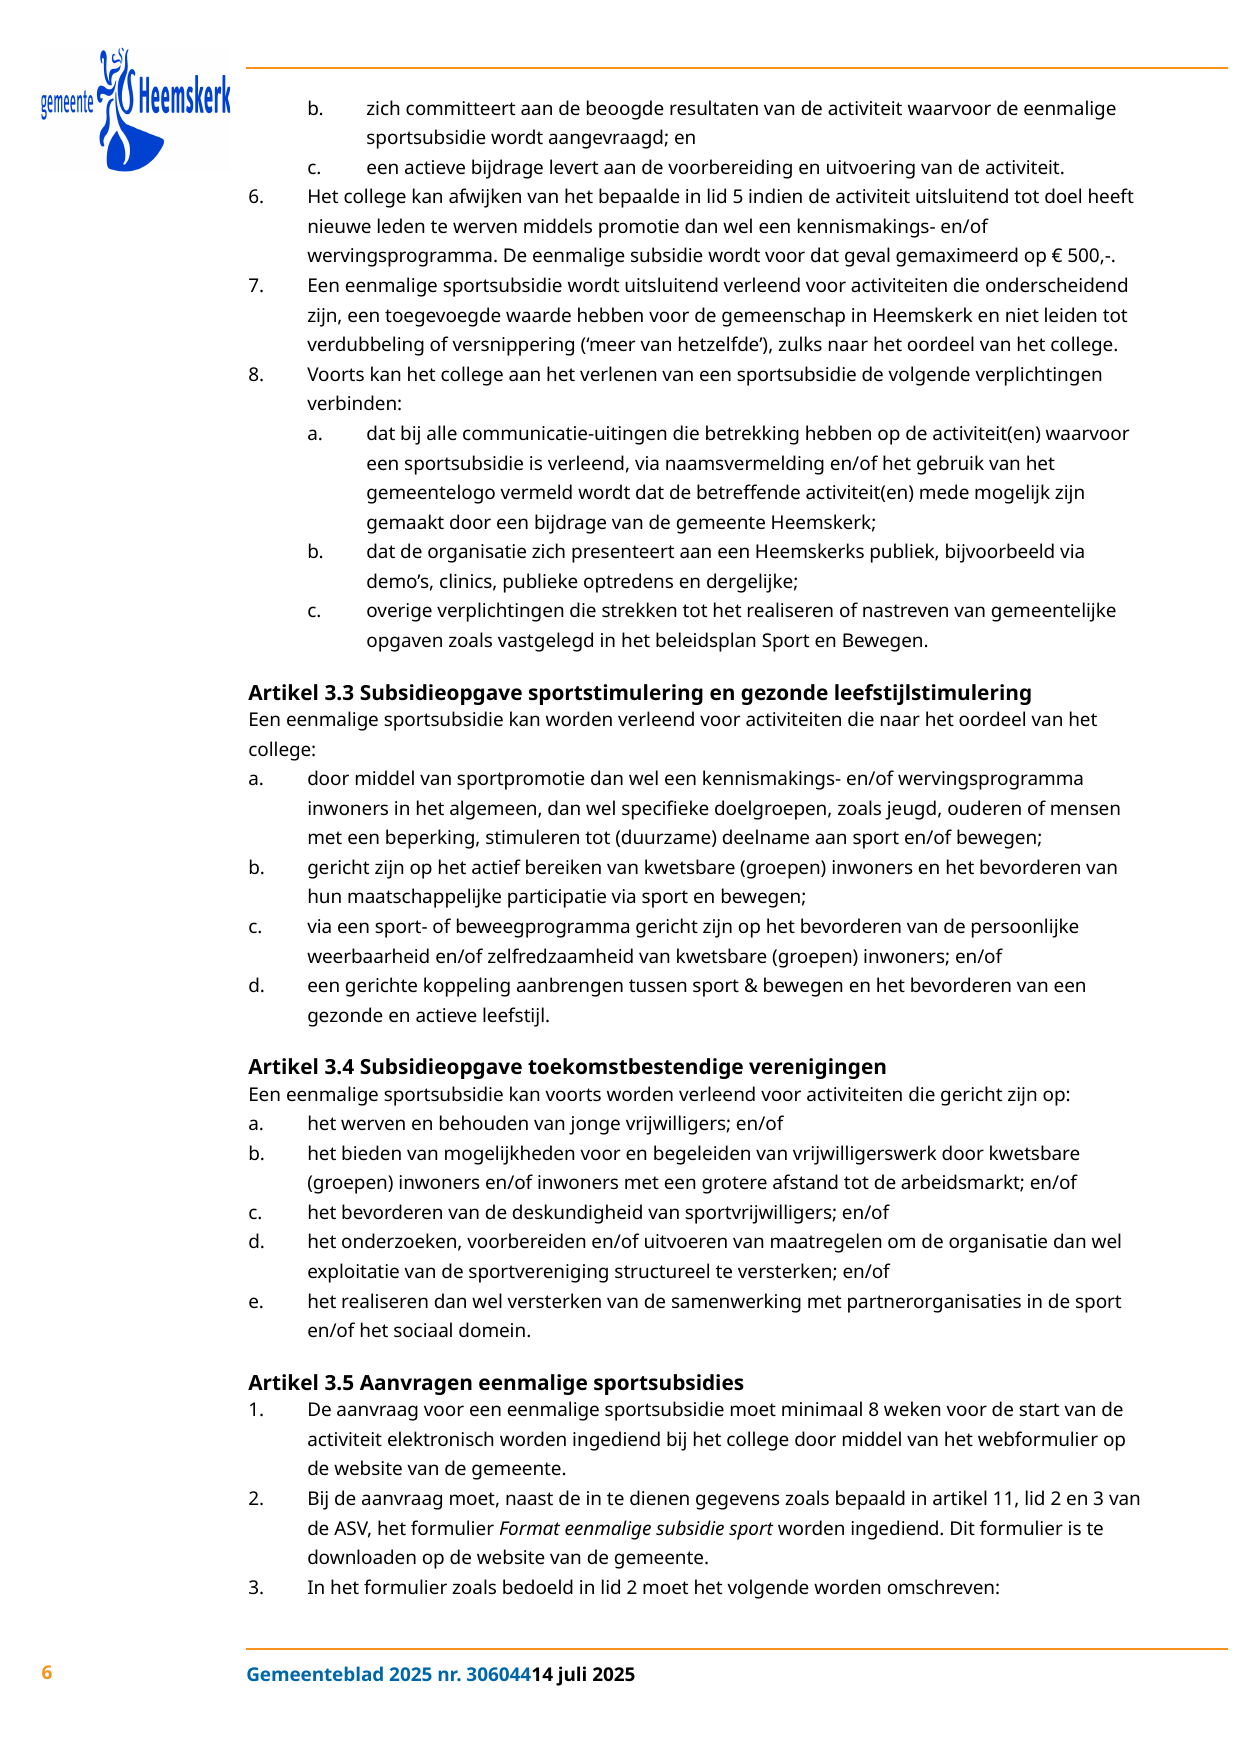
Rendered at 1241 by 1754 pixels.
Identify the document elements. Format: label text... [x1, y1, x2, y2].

text Artikel 3.4 Subsidieopgave toekomstbestendige verenigingen [248, 1052, 1152, 1081]
list zich committeert aan de beoogde resultaten van de activiteit waarvoor de eenmalige sportsubsidie wordt aangevraagd; en [307, 95, 1152, 150]
list Een eenmalige sportsubsidie wordt uitsluitend verleend voor activiteiten die onderscheidend zijn, een toegevoegde waarde hebben voor de gemeenschap in Heemskerk en niet leiden tot verdubbeling of versnippering (‘meer van hetzelfde’), zulks naar het oordeel van het college. [248, 272, 1152, 357]
list een actieve bijdrage levert aan de voorbereiding en uitvoering van de activiteit. [307, 154, 1152, 180]
list door middel van sportpromotie dan wel een kennismakings- en/of wervingsprogramma inwoners in het algemeen, dan wel specifieke doelgroepen, zoals jeugd, ouderen of mensen met een beperking, stimuleren tot (duurzame) deelname aan sport en/of bewegen; [248, 765, 1152, 850]
list gericht zijn op het actief bereiken van kwetsbare (groepen) inwoners en het bevorderen van hun maatschappelijke participatie via sport en bewegen; [248, 854, 1152, 909]
list overige verplichtingen die strekken tot het realiseren of nastreven van gemeentelijke opgaven zoals vastgelegd in het beleidsplan Sport en Bewegen. [307, 598, 1152, 653]
list dat bij alle communicatie-uitingen die betrekking hebben op de activiteit(en) waarvoor een sportsubsidie is verleend, via naamsvermelding en/of het gebruik van het gemeentelogo vermeld wordt dat de betreffende activiteit(en) mede mogelijk zijn gemaakt door een bijdrage van de gemeente Heemskerk; [307, 420, 1152, 535]
list het onderzoeken, voorbereiden en/of uitvoeren van maatregelen om de organisatie dan wel exploitatie van de sportvereniging structureel te versterken; en/of [248, 1229, 1152, 1284]
text Een eenmalige sportsubsidie kan voorts worden verleend voor activiteiten die gericht zijn op: [248, 1081, 1152, 1107]
list het bevorderen van de deskundigheid van sportvrijwilligers; en/of [248, 1199, 1152, 1225]
list dat de organisatie zich presenteert aan een Heemskerks publiek, bijvoorbeeld via demo’s, clinics, publieke optredens en dergelijke; [307, 538, 1152, 594]
list Het college kan afwijken van het bepaalde in lid 5 indien de activiteit uitsluitend tot doel heeft nieuwe leden te werven middels promotie dan wel een kennismakings- en/of wervingsprogramma. De eenmalige subsidie wordt voor dat geval gemaximeerd op € 500,-. [248, 183, 1152, 268]
text Artikel 3.5 Aanvragen eenmalige sportsubsidies [248, 1368, 1152, 1396]
list Bij de aanvraag moet, naast de in te dienen gegevens zoals bepaald in artikel 11, lid 2 en 3 van de ASV, het formulier Format eenmalige subsidie sport worden ingediend. Dit formulier is te downloaden op de website van de gemeente. [248, 1485, 1152, 1570]
list De aanvraag voor een eenmalige sportsubsidie moet minimaal 8 weken voor de start van de activiteit elektronisch worden ingediend bij het college door middel van het webformulier op de website van de gemeente. [248, 1396, 1152, 1481]
text Artikel 3.3 Subsidieopgave sportstimulering en gezonde leefstijlstimulering [248, 678, 1152, 706]
picture [41, 47, 231, 172]
list In het formulier zoals bedoeld in lid 2 moet het volgende worden omschreven: [248, 1574, 1152, 1599]
list het bieden van mogelijkheden voor en begeleiden van vrijwilligerswerk door kwetsbare (groepen) inwoners en/of inwoners met een grotere afstand tot de arbeidsmarkt; en/of [248, 1140, 1152, 1195]
list een gerichte koppeling aanbrengen tussen sport & bewegen en het bevorderen van een gezonde en actieve leefstijl. [248, 972, 1152, 1028]
list Voorts kan het college aan het verlenen van een sportsubsidie de volgende verplichtingen verbinden: [248, 361, 1152, 416]
list het werven en behouden van jonge vrijwilligers; en/of [248, 1110, 1152, 1136]
list het realiseren dan wel versterken van de samenwerking met partnerorganisaties in de sport en/of het sociaal domein. [248, 1288, 1152, 1343]
list via een sport- of beweegprogramma gericht zijn op het bevorderen van de persoonlijke weerbaarheid en/of zelfredzaamheid van kwetsbare (groepen) inwoners; en/of [248, 913, 1152, 968]
text Een eenmalige sportsubsidie kan worden verleend voor activiteiten die naar het oordeel van het college: [248, 706, 1152, 761]
